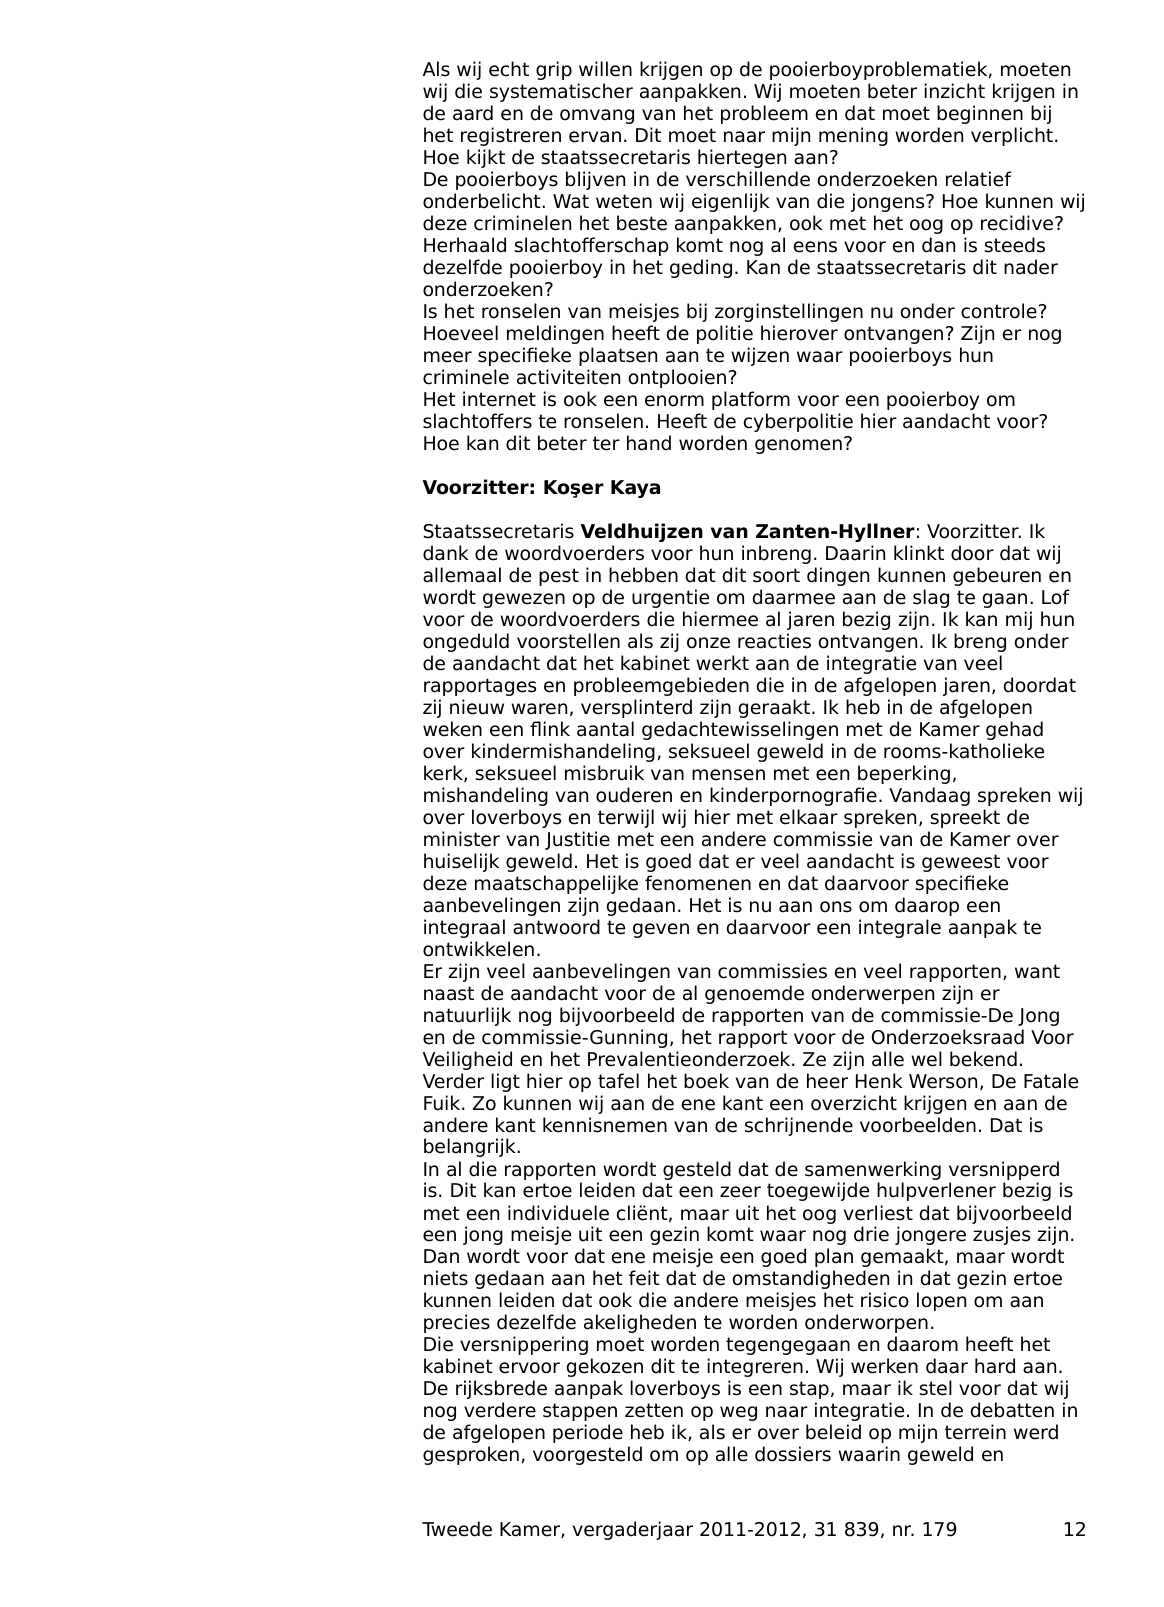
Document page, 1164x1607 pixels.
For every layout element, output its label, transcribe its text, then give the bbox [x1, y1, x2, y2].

text In al die rapporten wordt gesteld dat de samenwerking versnipperd is. Dit kan ertoe leiden dat een zeer toegewijde hulpverlener bezig is met een individuele cliënt, maar uit het oog verliest dat bijvoorbeeld een jong meisje uit een gezin komt waar nog drie jongere zusjes zijn. Dan wordt voor dat ene meisje een goed plan gemaakt, maar wordt niets gedaan aan het feit dat de omstandigheden in dat gezin ertoe kunnen leiden dat ook die andere meisjes het risico lopen om aan precies dezelfde akeligheden te worden onderworpen. [422, 1158, 1087, 1334]
text De pooierboys blijven in de verschillende onderzoeken relatief onderbelicht. Wat weten wij eigenlijk van die jongens? Hoe kunnen wij deze criminelen het beste aanpakken, ook met het oog op recidive? Herhaald slachtofferschap komt nog al eens voor en dan is steeds dezelfde pooierboy in het geding. Kan de staatssecretaris dit nader onderzoeken? [422, 169, 1087, 301]
text Als wij echt grip willen krijgen op de pooierboyproblematiek, moeten wij die systematischer aanpakken. Wij moeten beter inzicht krijgen in de aard en de omvang van het probleem en dat moet beginnen bij het registreren ervan. Dit moet naar mijn mening worden verplicht. Hoe kijkt de staatssecretaris hiertegen aan? [422, 59, 1087, 169]
text Voorzitter: Koşer Kaya [422, 477, 1087, 499]
text Is het ronselen van meisjes bij zorginstellingen nu onder controle? Hoeveel meldingen heeft de politie hierover ontvangen? Zijn er nog meer specifieke plaatsen aan te wijzen waar pooierboys hun criminele activiteiten ontplooien? [422, 301, 1087, 389]
text Het internet is ook een enorm platform voor een pooierboy om slachtoffers te ronselen. Heeft de cyberpolitie hier aandacht voor? Hoe kan dit beter ter hand worden genomen? [422, 389, 1087, 455]
text Die versnippering moet worden tegengegaan en daarom heeft het kabinet ervoor gekozen dit te integreren. Wij werken daar hard aan. De rijksbrede aanpak loverboys is een stap, maar ik stel voor dat wij nog verdere stappen zetten op weg naar integratie. In de debatten in de afgelopen periode heb ik, als er over beleid op mijn terrein werd gesproken, voorgesteld om op alle dossiers waarin geweld en [422, 1334, 1087, 1466]
text Staatssecretaris Veldhuijzen van Zanten-Hyllner: Voorzitter. Ik dank de woordvoerders voor hun inbreng. Daarin klinkt door dat wij allemaal de pest in hebben dat dit soort dingen kunnen gebeuren en wordt gewezen op de urgentie om daarmee aan de slag te gaan. Lof voor de woordvoerders die hiermee al jaren bezig zijn. Ik kan mij hun ongeduld voorstellen als zij onze reacties ontvangen. Ik breng onder de aandacht dat het kabinet werkt aan de integratie van veel rapportages en probleemgebieden die in de afgelopen jaren, doordat zij nieuw waren, versplinterd zijn geraakt. Ik heb in de afgelopen weken een flink aantal gedachtewisselingen met de Kamer gehad over kindermishandeling, seksueel geweld in de rooms-katholieke kerk, seksueel misbruik van mensen met een beperking, mishandeling van ouderen en kinderpornografie. Vandaag spreken wij over loverboys en terwijl wij hier met elkaar spreken, spreekt de minister van Justitie met een andere commissie van de Kamer over huiselijk geweld. Het is goed dat er veel aandacht is geweest voor deze maatschappelijke fenomenen en dat daarvoor specifieke aanbevelingen zijn gedaan. Het is nu aan ons om daarop een integraal antwoord te geven en daarvoor een integrale aanpak te ontwikkelen. [422, 521, 1087, 961]
text Er zijn veel aanbevelingen van commissies en veel rapporten, want naast de aandacht voor de al genoemde onderwerpen zijn er natuurlijk nog bijvoorbeeld de rapporten van de commissie-De Jong en de commissie-Gunning, het rapport voor de Onderzoeksraad Voor Veiligheid en het Prevalentieonderzoek. Ze zijn alle wel bekend. Verder ligt hier op tafel het boek van de heer Henk Werson, De Fatale Fuik. Zo kunnen wij aan de ene kant een overzicht krijgen en aan de andere kant kennisnemen van de schrijnende voorbeelden. Dat is belangrijk. [422, 961, 1087, 1158]
